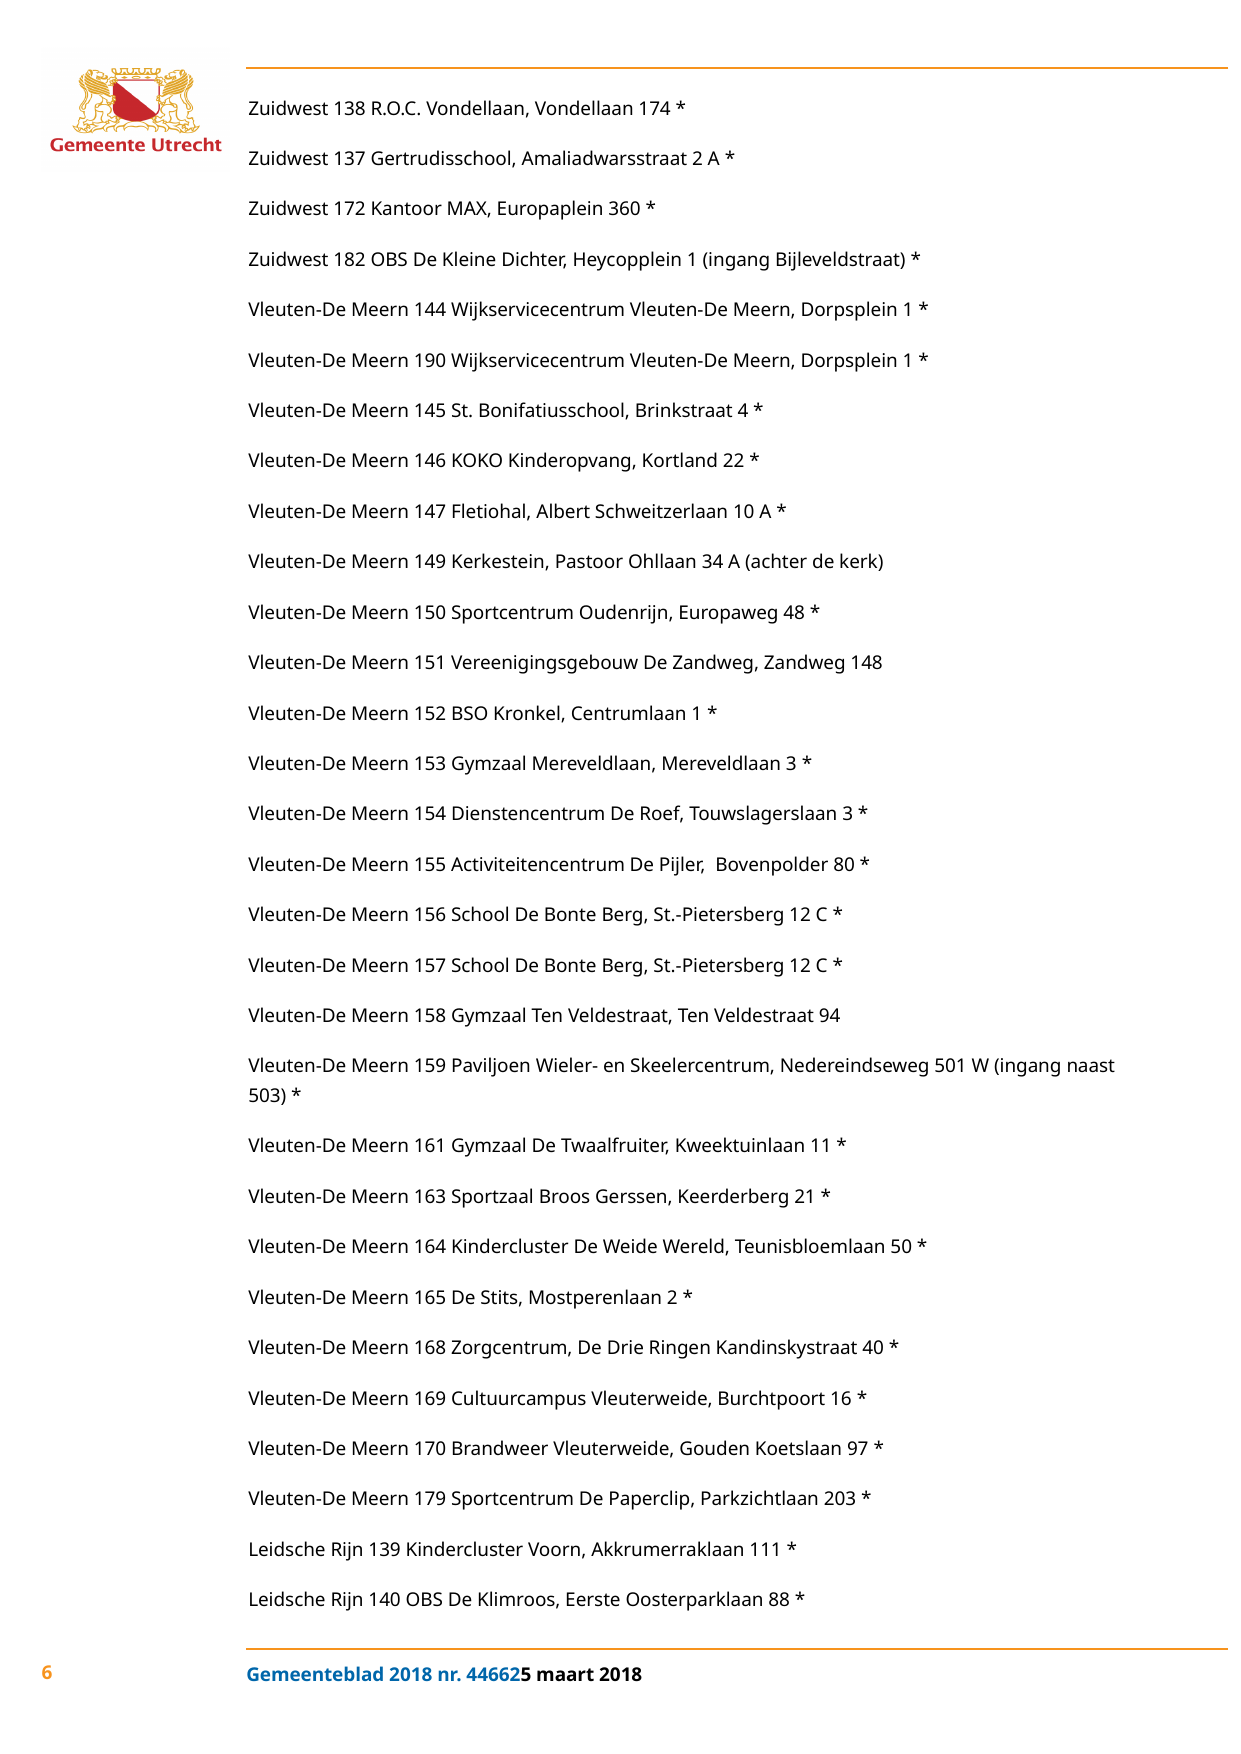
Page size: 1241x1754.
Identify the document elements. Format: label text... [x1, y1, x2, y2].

text Zuidwest 172 Kantoor MAX, Europaplein 360 * [248, 196, 1152, 221]
text Vleuten-De Meern 170 Brandweer Vleuterweide, Gouden Koetslaan 97 * [248, 1435, 1152, 1461]
text Vleuten-De Meern 190 Wijkservicecentrum Vleuten-De Meern, Dorpsplein 1 * [248, 347, 1152, 373]
text Zuidwest 138 R.O.C. Vondellaan, Vondellaan 174 * [248, 95, 1152, 121]
text Vleuten-De Meern 153 Gymzaal Mereveldlaan, Mereveldlaan 3 * [248, 750, 1152, 776]
text Vleuten-De Meern 156 School De Bonte Berg, St.-Pietersberg 12 C * [248, 901, 1152, 927]
text Vleuten-De Meern 165 De Stits, Mostperenlaan 2 * [248, 1284, 1152, 1310]
text Vleuten-De Meern 159 Paviljoen Wieler- en Skeelercentrum, Nedereindseweg 501 W (ingang naast 503) * [248, 1053, 1152, 1108]
text Vleuten-De Meern 150 Sportcentrum Oudenrijn, Europaweg 48 * [248, 599, 1152, 625]
text Vleuten-De Meern 161 Gymzaal De Twaalfruiter, Kweektuinlaan 11 * [248, 1133, 1152, 1158]
text Vleuten-De Meern 151 Vereenigingsgebouw De Zandweg, Zandweg 148 [248, 649, 1152, 675]
text Zuidwest 137 Gertrudisschool, Amaliadwarsstraat 2 A * [248, 145, 1152, 171]
text Vleuten-De Meern 168 Zorgcentrum, De Drie Ringen Kandinskystraat 40 * [248, 1334, 1152, 1360]
text Vleuten-De Meern 163 Sportzaal Broos Gerssen, Keerderberg 21 * [248, 1183, 1152, 1209]
text Vleuten-De Meern 147 Fletiohal, Albert Schweitzerlaan 10 A * [248, 498, 1152, 524]
text Vleuten-De Meern 145 St. Bonifatiusschool, Brinkstraat 4 * [248, 397, 1152, 423]
text Zuidwest 182 OBS De Kleine Dichter, Heycopplein 1 (ingang Bijleveldstraat) * [248, 246, 1152, 272]
picture [41, 47, 231, 172]
text Vleuten-De Meern 152 BSO Kronkel, Centrumlaan 1 * [248, 700, 1152, 726]
text Vleuten-De Meern 157 School De Bonte Berg, St.-Pietersberg 12 C * [248, 952, 1152, 978]
text Leidsche Rijn 139 Kindercluster Voorn, Akkrumerraklaan 111 * [248, 1536, 1152, 1562]
text Leidsche Rijn 140 OBS De Klimroos, Eerste Oosterparklaan 88 * [248, 1586, 1152, 1612]
text Vleuten-De Meern 149 Kerkestein, Pastoor Ohllaan 34 A (achter de kerk) [248, 548, 1152, 574]
text Vleuten-De Meern 144 Wijkservicecentrum Vleuten-De Meern, Dorpsplein 1 * [248, 296, 1152, 322]
text Vleuten-De Meern 154 Dienstencentrum De Roef, Touwslagerslaan 3 * [248, 801, 1152, 826]
text Vleuten-De Meern 164 Kindercluster De Weide Wereld, Teunisbloemlaan 50 * [248, 1233, 1152, 1259]
text Vleuten-De Meern 155 Activiteitencentrum De Pijler, Bovenpolder 80 * [248, 851, 1152, 877]
text Vleuten-De Meern 169 Cultuurcampus Vleuterweide, Burchtpoort 16 * [248, 1385, 1152, 1411]
text Vleuten-De Meern 179 Sportcentrum De Paperclip, Parkzichtlaan 203 * [248, 1486, 1152, 1511]
text Vleuten-De Meern 158 Gymzaal Ten Veldestraat, Ten Veldestraat 94 [248, 1002, 1152, 1028]
text Vleuten-De Meern 146 KOKO Kinderopvang, Kortland 22 * [248, 448, 1152, 473]
